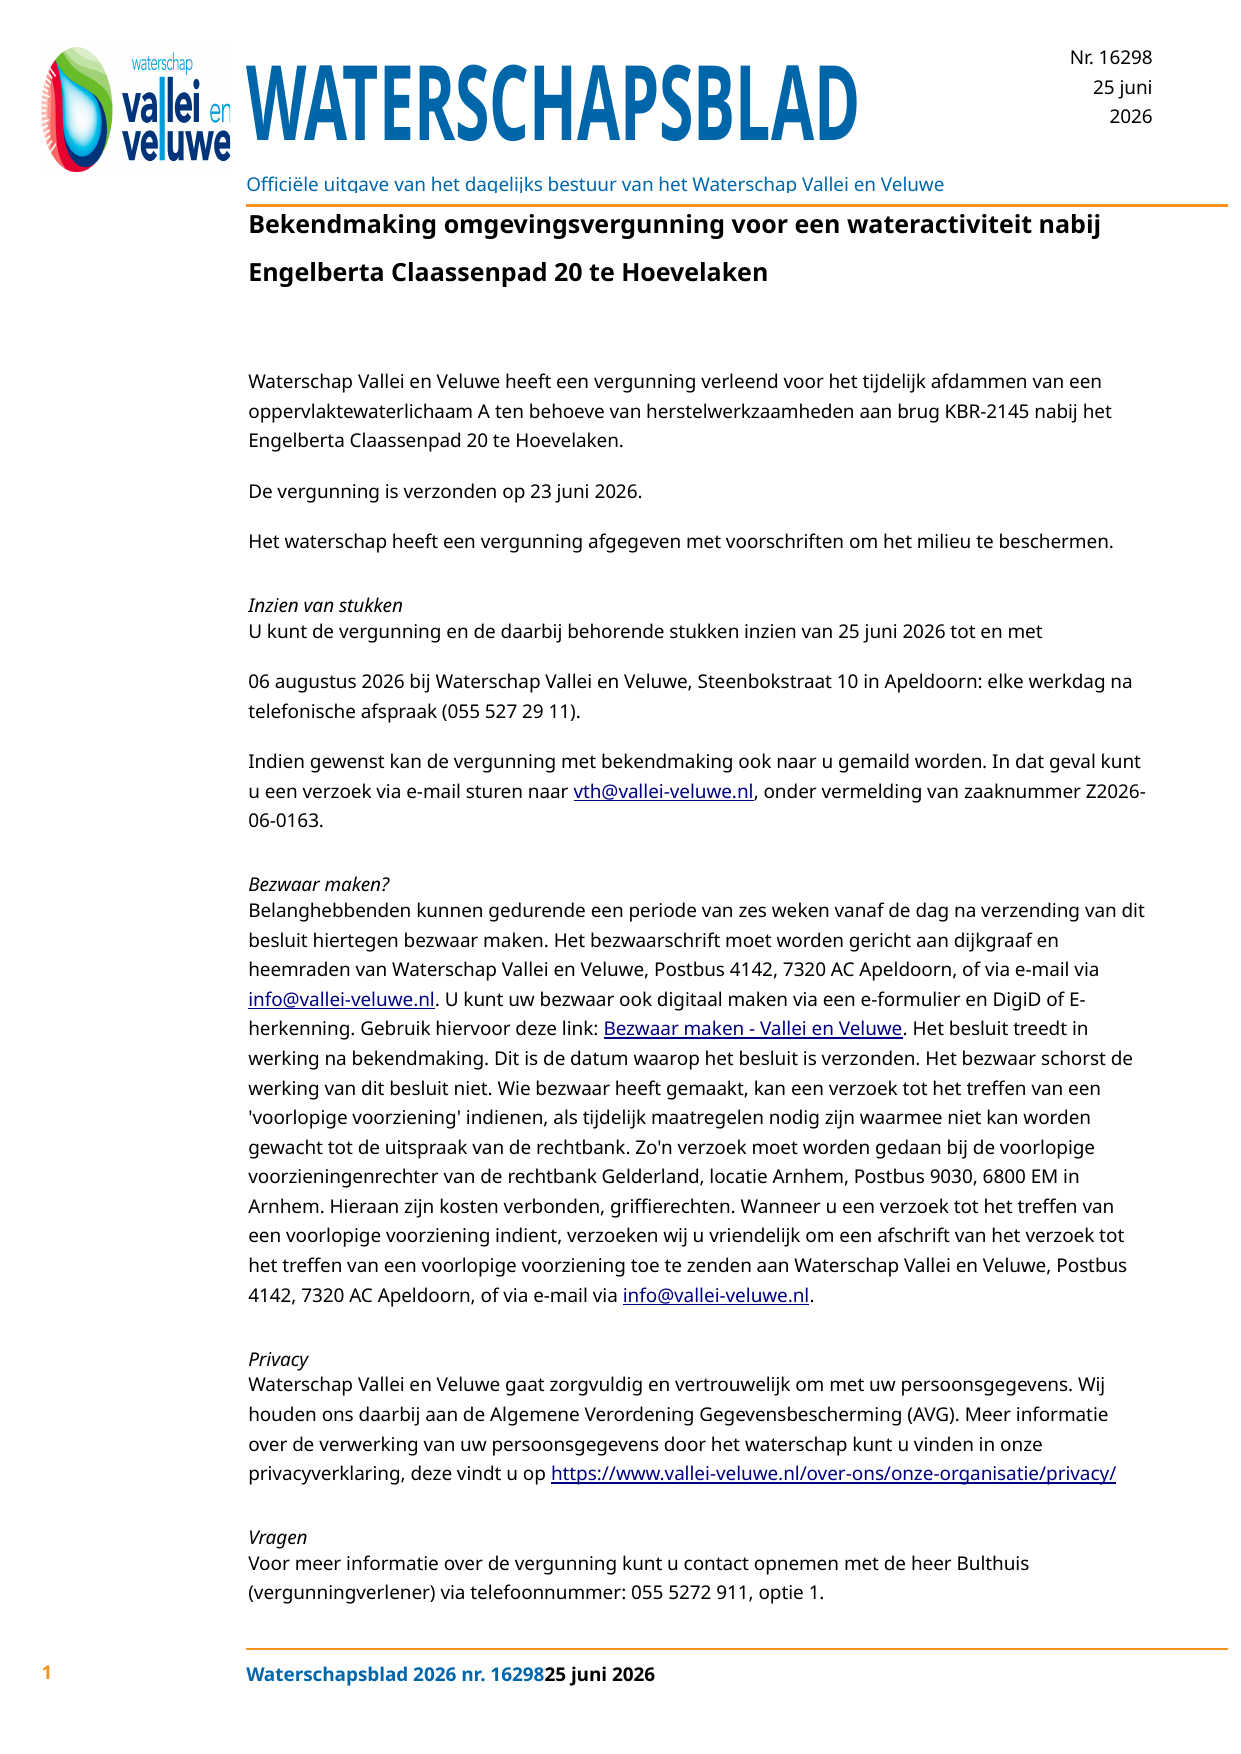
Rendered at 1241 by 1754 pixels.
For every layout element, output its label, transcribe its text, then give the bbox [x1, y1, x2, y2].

text Bekendmaking omgevingsvergunning voor een wateractiviteit nabij Engelberta Claassenpad 20 te Hoevelaken [248, 207, 1152, 288]
text Waterschap Vallei en Veluwe heeft een vergunning verleend voor het tijdelijk afdammen van een oppervlaktewaterlichaam A ten behoeve van herstelwerkzaamheden aan brug KBR-2145 nabij het Engelberta Claassenpad 20 te Hoevelaken. [248, 368, 1152, 453]
text Privacy [248, 1346, 1152, 1372]
text De vergunning is verzonden op 23 juni 2026. [248, 478, 1152, 504]
text Waterschap Vallei en Veluwe gaat zorgvuldig en vertrouwelijk om met uw persoonsgegevens. Wij houden ons daarbij aan de Algemene Verordening Gegevensbescherming (AVG). Meer informatie over de verwerking van uw persoonsgegevens door het waterschap kunt u vinden in onze privacyverklaring, deze vindt u op https://www.vallei-veluwe.nl/over-ons/onze-organisatie/privacy/ [248, 1372, 1152, 1486]
text 06 augustus 2026 bij Waterschap Vallei en Veluwe, Steenbokstraat 10 in Apeldoorn: elke werkdag na telefonische afspraak (055 527 29 11). [248, 668, 1152, 724]
text Indien gewenst kan de vergunning met bekendmaking ook naar u gemaild worden. In dat geval kunt u een verzoek via e-mail sturen naar vth@vallei-veluwe.nl, onder vermelding van zaaknummer Z2026-06-0163. [248, 748, 1152, 833]
text Bezwaar maken? [248, 872, 1152, 897]
picture [41, 47, 231, 172]
text Het waterschap heeft een vergunning afgegeven met voorschriften om het milieu te beschermen. [248, 528, 1152, 554]
text Belanghebbenden kunnen gedurende een periode van zes weken vanaf de dag na verzending van dit besluit hiertegen bezwaar maken. Het bezwaarschrift moet worden gericht aan dijkgraaf en heemraden van Waterschap Vallei en Veluwe, Postbus 4142, 7320 AC Apeldoorn, of via e-mail via info@vallei-veluwe.nl. U kunt uw bezwaar ook digitaal maken via een e-formulier en DigiD of E-herkenning. Gebruik hiervoor deze link: Bezwaar maken - Vallei en Veluwe. Het besluit treedt in werking na bekendmaking. Dit is de datum waarop het besluit is verzonden. Het bezwaar schorst de werking van dit besluit niet. Wie bezwaar heeft gemaakt, kan een verzoek tot het treffen van een 'voorlopige voorziening' indienen, als tijdelijk maatregelen nodig zijn waarmee niet kan worden gewacht tot de uitspraak van de rechtbank. Zo'n verzoek moet worden gedaan bij de voorlopige voorzieningenrechter van de rechtbank Gelderland, locatie Arnhem, Postbus 9030, 6800 EM in Arnhem. Hieraan zijn kosten verbonden, griffierechten. Wanneer u een verzoek tot het treffen van een voorlopige voorziening indient, verzoeken wij u vriendelijk om een afschrift van het verzoek tot het treffen van een voorlopige voorziening toe te zenden aan Waterschap Vallei en Veluwe, Postbus 4142, 7320 AC Apeldoorn, of via e-mail via info@vallei-veluwe.nl. [248, 897, 1152, 1308]
text Voor meer informatie over de vergunning kunt u contact opnemen met de heer Bulthuis (vergunningverlener) via telefoonnummer: 055 5272 911, optie 1. [248, 1550, 1152, 1605]
text U kunt de vergunning en de daarbij behorende stukken inzien van 25 juni 2026 tot en met [248, 618, 1152, 644]
text Inzien van stukken [248, 592, 1152, 618]
text Vragen [248, 1524, 1152, 1550]
